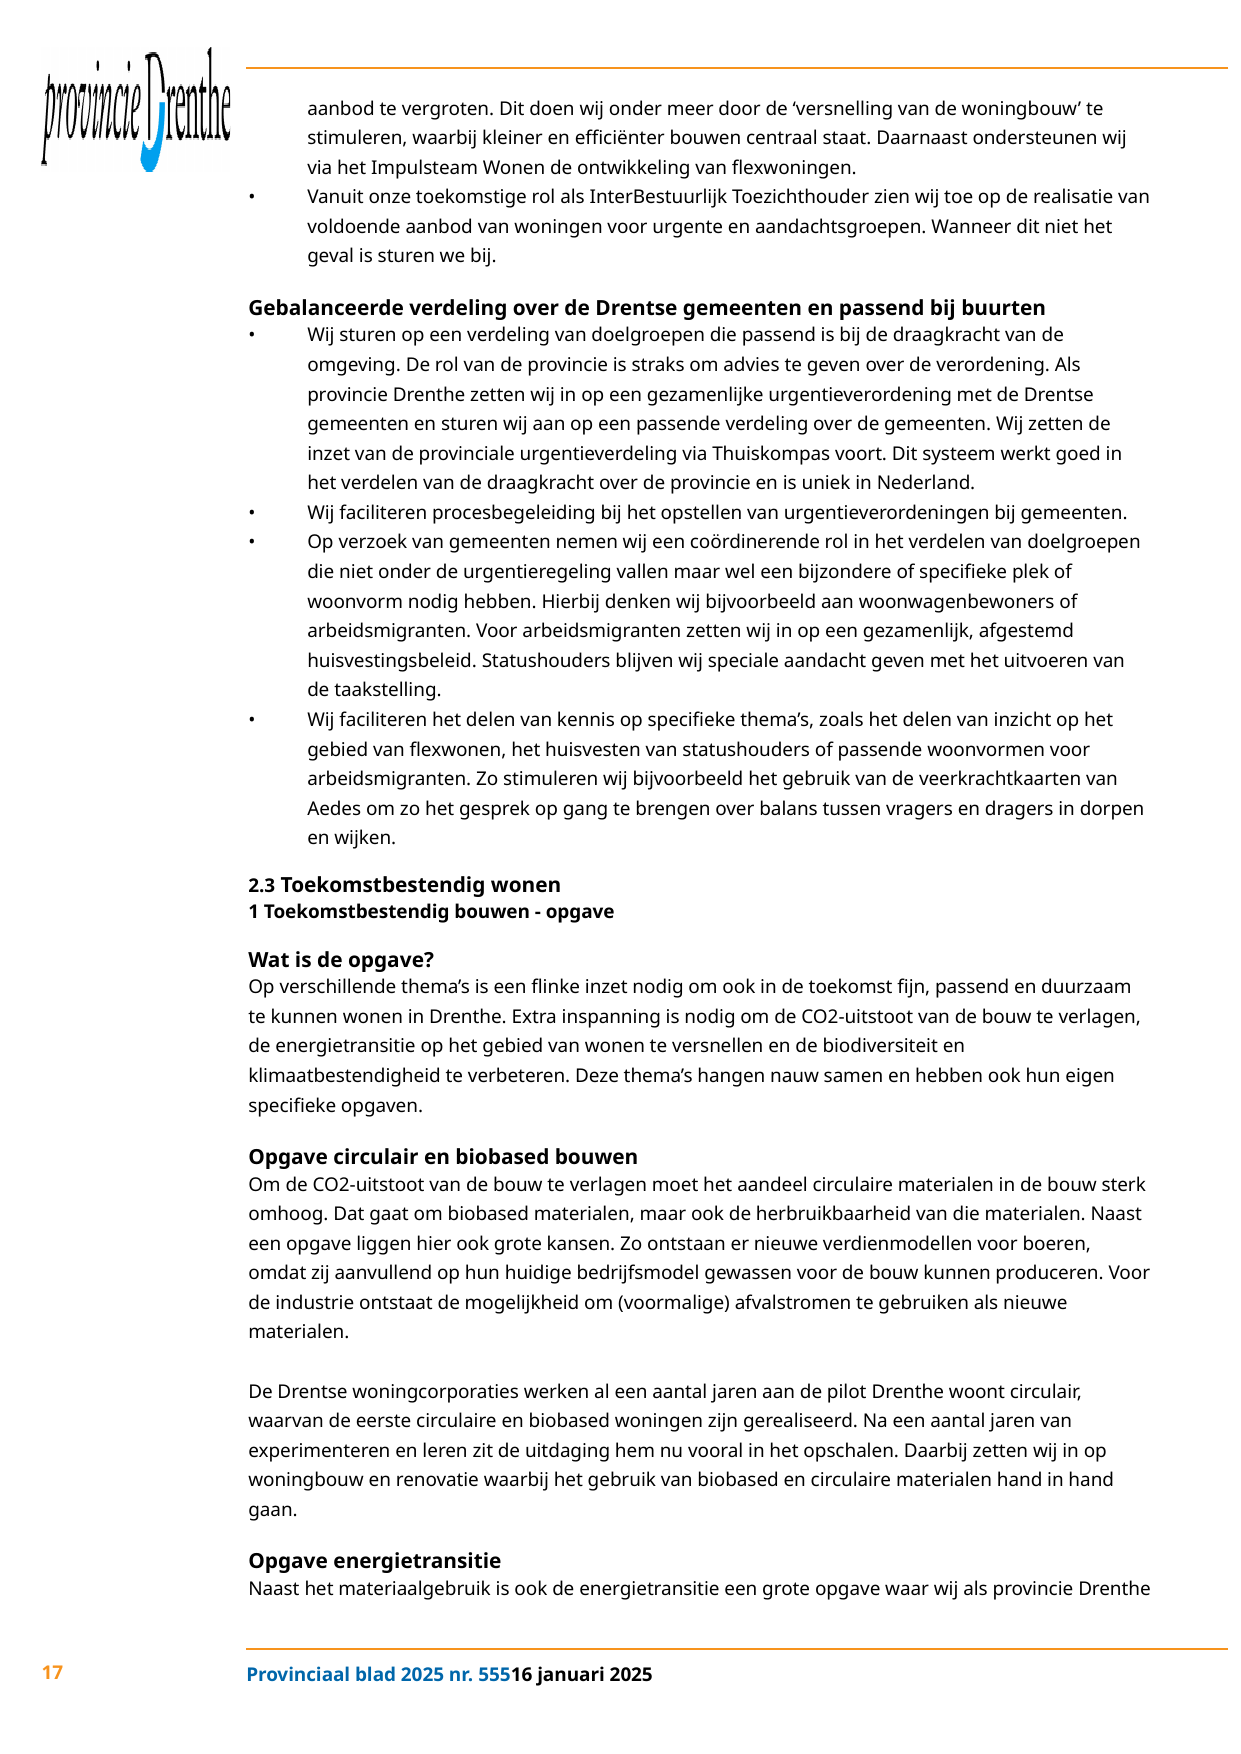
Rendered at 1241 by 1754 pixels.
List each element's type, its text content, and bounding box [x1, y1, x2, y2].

text 2.3 Toekomstbestendig wonen [248, 870, 1152, 898]
list Wij sturen op een verdeling van doelgroepen die passend is bij de draagkracht van de omgeving. De rol van de provincie is straks om advies te geven over de verordening. Als provincie Drenthe zetten wij in op een gezamenlijke urgentieverordening met de Drentse gemeenten en sturen wij aan op een passende verdeling over de gemeenten. Wij zetten de inzet van de provinciale urgentieverdeling via Thuiskompas voort. Dit systeem werkt goed in het verdelen van de draagkracht over de provincie en is uniek in Nederland. [248, 322, 1152, 495]
list Wij faciliteren het delen van kennis op specifieke thema’s, zoals het delen van inzicht op het gebied van flexwonen, het huisvesten van statushouders of passende woonvormen voor arbeidsmigranten. Zo stimuleren wij bijvoorbeeld het gebruik van de veerkrachtkaarten van Aedes om zo het gesprek op gang te brengen over balans tussen vragers en dragers in dorpen en wijken. [248, 706, 1152, 850]
text Om de CO2-uitstoot van de bouw te verlagen moet het aandeel circulaire materialen in de bouw sterk omhoog. Dat gaat om biobased materialen, maar ook de herbruikbaarheid van die materialen. Naast een opgave liggen hier ook grote kansen. Zo ontstaan er nieuwe verdienmodellen voor boeren, omdat zij aanvullend op hun huidige bedrijfsmodel gewassen voor de bouw kunnen produceren. Voor de industrie ontstaat de mogelijkheid om (voormalige) afvalstromen te gebruiken als nieuwe materialen. [248, 1171, 1152, 1344]
text Op verschillende thema’s is een flinke inzet nodig om ook in de toekomst fijn, passend en duurzaam te kunnen wonen in Drenthe. Extra inspanning is nodig om de CO2-uitstoot van de bouw te verlagen, de energietransitie op het gebied van wonen te versnellen en de biodiversiteit en klimaatbestendigheid te verbeteren. Deze thema’s hangen nauw samen en hebben ook hun eigen specifieke opgaven. [248, 973, 1152, 1118]
picture [41, 47, 231, 172]
text Naast het materiaalgebruik is ook de energietransitie een grote opgave waar wij als provincie Drenthe [248, 1575, 1152, 1601]
list Wij faciliteren procesbegeleiding bij het opstellen van urgentieverordeningen bij gemeenten. [248, 499, 1152, 525]
text Gebalanceerde verdeling over de Drentse gemeenten en passend bij buurten [248, 293, 1152, 322]
text 1 Toekomstbestendig bouwen - opgave [248, 898, 1152, 924]
text Opgave energietransitie [248, 1547, 1152, 1575]
list Vanuit onze toekomstige rol als InterBestuurlijk Toezichthouder zien wij toe op de realisatie van voldoende aanbod van woningen voor urgente en aandachtsgroepen. Wanneer dit niet het geval is sturen we bij. [248, 183, 1152, 268]
list Op verzoek van gemeenten nemen wij een coördinerende rol in het verdelen van doelgroepen die niet onder de urgentieregeling vallen maar wel een bijzondere of specifieke plek of woonvorm nodig hebben. Hierbij denken wij bijvoorbeeld aan woonwagenbewoners of arbeidsmigranten. Voor arbeidsmigranten zetten wij in op een gezamenlijk, afgestemd huisvestingsbeleid. Statushouders blijven wij speciale aandacht geven met het uitvoeren van de taakstelling. [248, 529, 1152, 702]
text De Drentse woningcorporaties werken al een aantal jaren aan de pilot Drenthe woont circulair, waarvan de eerste circulaire en biobased woningen zijn gerealiseerd. Na een aantal jaren van experimenteren en leren zit de uitdaging hem nu vooral in het opschalen. Daarbij zetten wij in op woningbouw en renovatie waarbij het gebruik van biobased en circulaire materialen hand in hand gaan. [248, 1378, 1152, 1522]
list aanbod te vergroten. Dit doen wij onder meer door de ‘versnelling van de woningbouw’ te stimuleren, waarbij kleiner en efficiënter bouwen centraal staat. Daarnaast ondersteunen wij via het Impulsteam Wonen de ontwikkeling van flexwoningen. [248, 95, 1152, 180]
text Opgave circulair en biobased bouwen [248, 1142, 1152, 1171]
text Wat is de opgave? [248, 945, 1152, 973]
